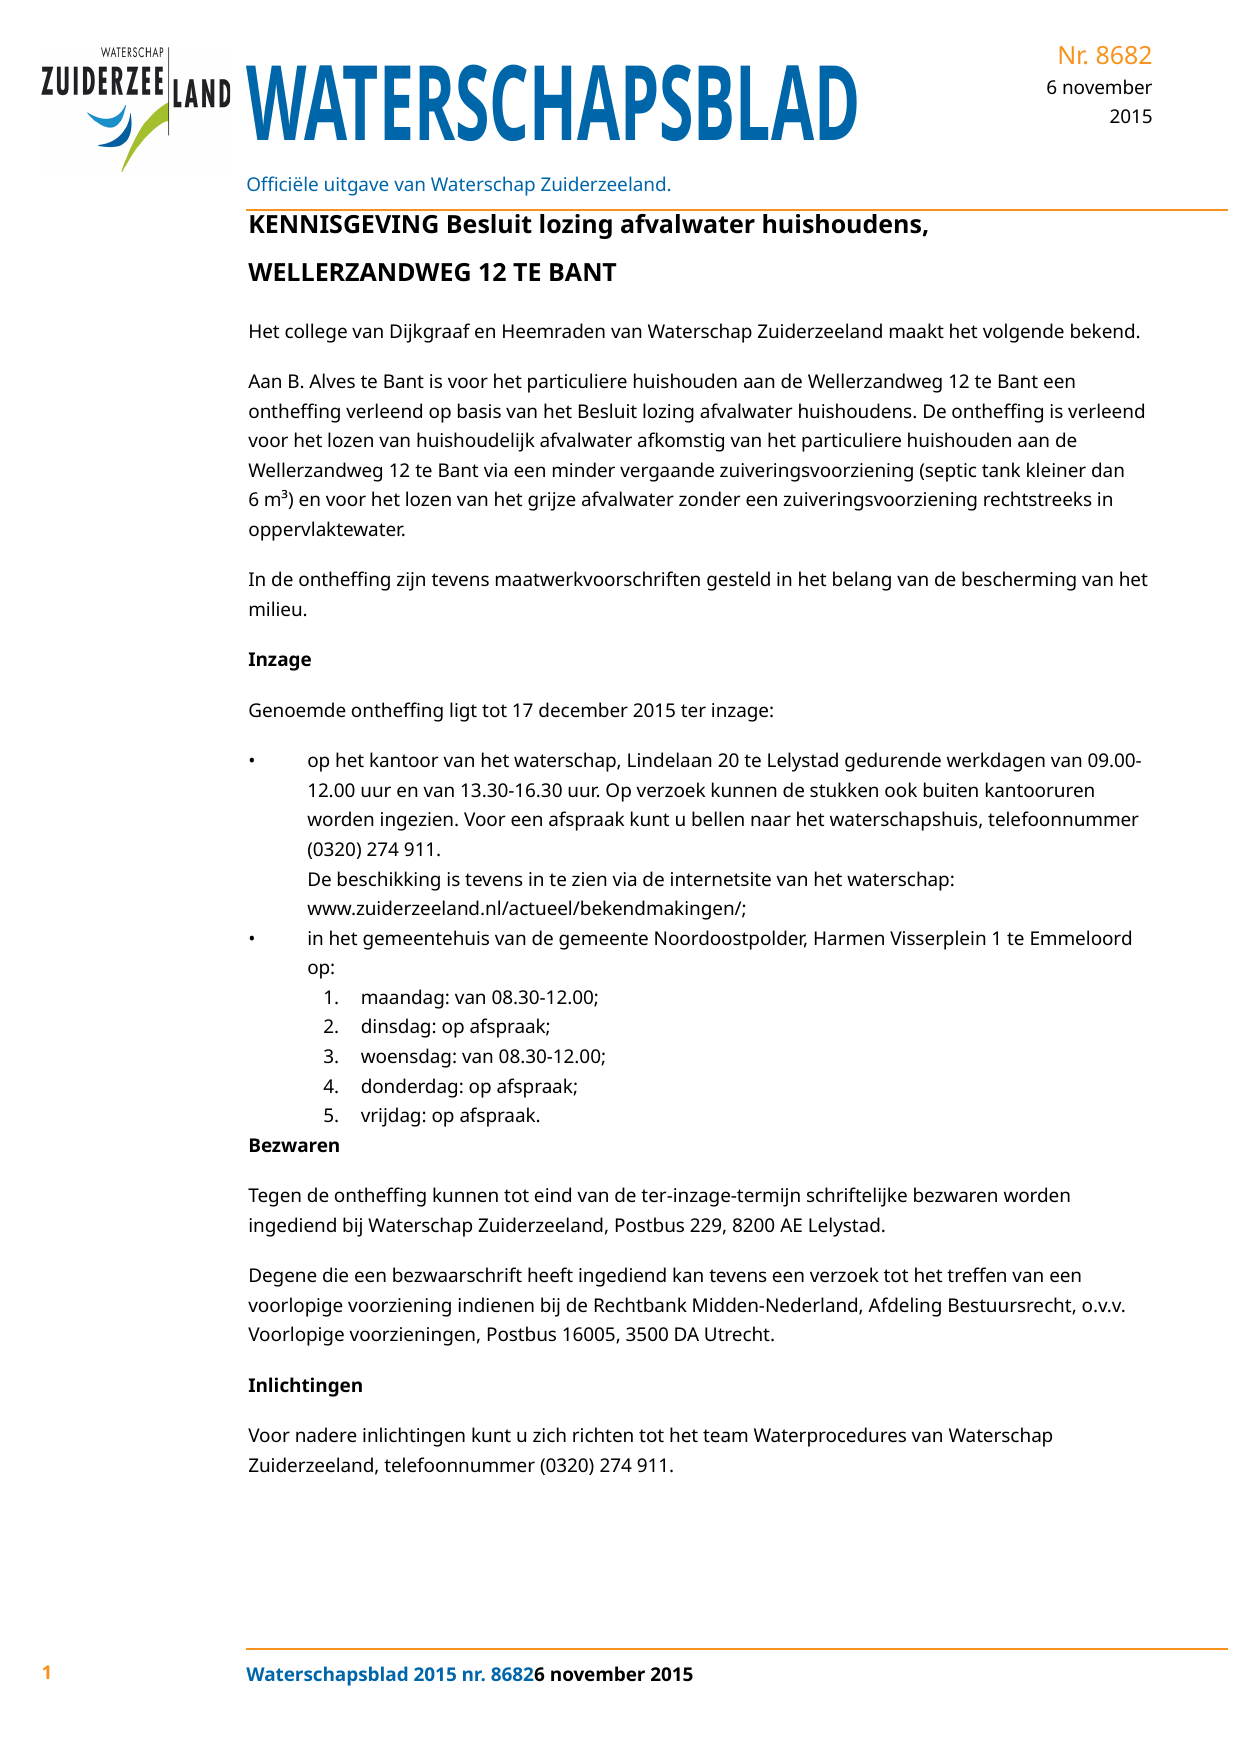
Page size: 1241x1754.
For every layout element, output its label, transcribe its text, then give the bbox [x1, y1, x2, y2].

text Het college van Dijkgraaf en Heemraden van Waterschap Zuiderzeeland maakt het volgende bekend. [248, 318, 1152, 344]
list vrijdag: op afspraak. [323, 1102, 1152, 1128]
text Inlichtingen [248, 1372, 1152, 1398]
text Genoemde ontheffing ligt tot 17 december 2015 ter inzage: [248, 697, 1152, 723]
text Inzage [248, 647, 1152, 672]
list donderdag: op afspraak; [323, 1073, 1152, 1099]
text Bezwaren [248, 1132, 1152, 1158]
text Aan B. Alves te Bant is voor het particuliere huishouden aan de Wellerzandweg 12 te Bant een ontheffing verleend op basis van het Besluit lozing afvalwater huishoudens. De ontheffing is verleend voor het lozen van huishoudelijk afvalwater afkomstig van het particuliere huishouden aan de Wellerzandweg 12 te Bant via een minder vergaande zuiveringsvoorziening (septic tank kleiner dan 6 m³) en voor het lozen van het grijze afvalwater zonder een zuiveringsvoorziening rechtstreeks in oppervlaktewater. [248, 368, 1152, 542]
list in het gemeentehuis van de gemeente Noordoostpolder, Harmen Visserplein 1 te Emmeloord op: [248, 925, 1152, 980]
text Tegen de ontheffing kunnen tot eind van de ter-inzage-termijn schriftelijke bezwaren worden ingediend bij Waterschap Zuiderzeeland, Postbus 229, 8200 AE Lelystad. [248, 1182, 1152, 1238]
text Voor nadere inlichtingen kunt u zich richten tot het team Waterprocedures van Waterschap Zuiderzeeland, telefoonnummer (0320) 274 911. [248, 1422, 1152, 1478]
list dinsdag: op afspraak; [323, 1014, 1152, 1039]
list maandag: van 08.30-12.00; [323, 984, 1152, 1010]
list De beschikking is tevens in te zien via de internetsite van het waterschap: www.zuiderzeeland.nl/actueel/bekendmakingen/; [248, 866, 1152, 921]
list op het kantoor van het waterschap, Lindelaan 20 te Lelystad gedurende werkdagen van 09.00-12.00 uur en van 13.30-16.30 uur. Op verzoek kunnen de stukken ook buiten kantooruren worden ingezien. Voor een afspraak kunt u bellen naar het waterschapshuis, telefoonnummer (0320) 274 911. [248, 747, 1152, 862]
text Degene die een bezwaarschrift heeft ingediend kan tevens een verzoek tot het treffen van een voorlopige voorziening indienen bij de Rechtbank Midden-Nederland, Afdeling Bestuursrecht, o.v.v. Voorlopige voorzieningen, Postbus 16005, 3500 DA Utrecht. [248, 1262, 1152, 1347]
picture [41, 47, 231, 172]
list woensdag: van 08.30-12.00; [323, 1043, 1152, 1069]
text In de ontheffing zijn tevens maatwerkvoorschriften gesteld in het belang van de bescherming van het milieu. [248, 567, 1152, 622]
text KENNISGEVING Besluit lozing afvalwater huishoudens, WELLERZANDWEG 12 TE BANT [248, 211, 1152, 288]
